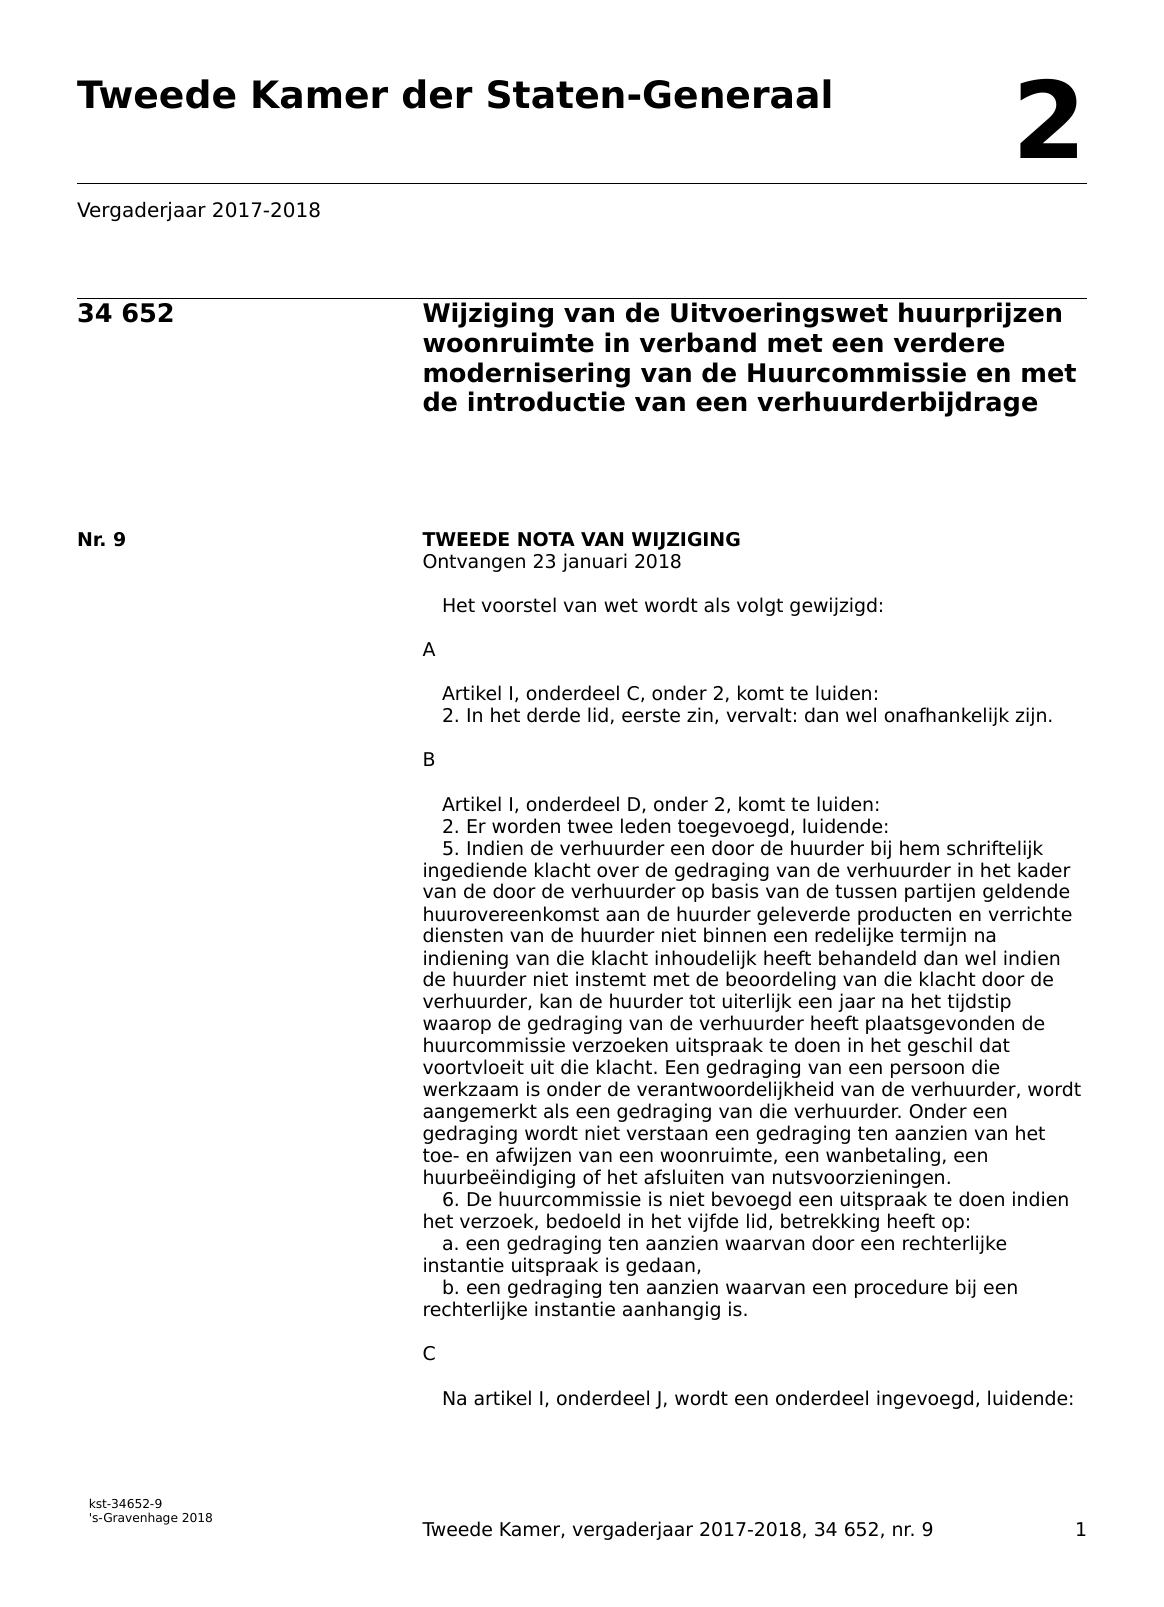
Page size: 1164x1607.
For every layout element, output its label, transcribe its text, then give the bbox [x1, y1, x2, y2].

subtitle C [422, 1343, 1087, 1365]
text b. een gedraging ten aanzien waarvan een procedure bij een rechterlijke instantie aanhangig is. [422, 1277, 1087, 1321]
text Na artikel I, onderdeel J, wordt een onderdeel ingevoegd, luidende: [422, 1387, 1087, 1409]
text 2. In het derde lid, eerste zin, vervalt: dan wel onafhankelijk zijn. [422, 705, 1087, 727]
subtitle 34 652 Wijziging van de Uitvoeringswet huurprijzen woonruimte in verband met een verdere modernisering van de Huurcommissie en met de introductie van een verhuurderbijdrage [77, 299, 1087, 418]
text 2. Er worden twee leden toegevoegd, luidende: [422, 816, 1087, 837]
text Ontvangen 23 januari 2018 [422, 551, 1087, 573]
table_cell Vergaderjaar 2017-2018 [77, 184, 1087, 298]
text Artikel I, onderdeel C, onder 2, komt te luiden: [422, 683, 1087, 705]
subtitle A [422, 639, 1087, 661]
subtitle Nr. 9 TWEEDE NOTA VAN WIJZIGING [77, 529, 1087, 551]
table_header 2 [886, 59, 1087, 183]
table_header Tweede Kamer der Staten-Generaal [77, 59, 886, 183]
text 5. Indien de verhuurder een door de huurder bij hem schriftelijk ingediende klacht over de gedraging van de verhuurder in het kader van de door de verhuurder op basis van de tussen partijen geldende huurovereenkomst aan de huurder geleverde producten en verrichte diensten van de huurder niet binnen een redelijke termijn na indiening van die klacht inhoudelijk heeft behandeld dan wel indien de huurder niet instemt met de beoordeling van die klacht door de verhuurder, kan de huurder tot uiterlijk een jaar na het tijdstip waarop de gedraging van de verhuurder heeft plaatsgevonden de huurcommissie verzoeken uitspraak te doen in het geschil dat voortvloeit uit die klacht. Een gedraging van een persoon die werkzaam is onder de verantwoordelijkheid van de verhuurder, wordt aangemerkt als een gedraging van die verhuurder. Onder een gedraging wordt niet verstaan een gedraging ten aanzien van het toe- en afwijzen van een woonruimte, een wanbetaling, een huurbeëindiging of het afsluiten van nutsvoorzieningen. [422, 837, 1087, 1189]
text kst-34652-9 [88, 1497, 323, 1511]
text 's-Gravenhage 2018 [88, 1511, 323, 1525]
text a. een gedraging ten aanzien waarvan door een rechterlijke instantie uitspraak is gedaan, [422, 1233, 1087, 1277]
subtitle B [422, 749, 1087, 771]
text 6. De huurcommissie is niet bevoegd een uitspraak te doen indien het verzoek, bedoeld in het vijfde lid, betrekking heeft op: [422, 1189, 1087, 1233]
text Artikel I, onderdeel D, onder 2, komt te luiden: [422, 793, 1087, 816]
text Het voorstel van wet wordt als volgt gewijzigd: [422, 595, 1087, 617]
